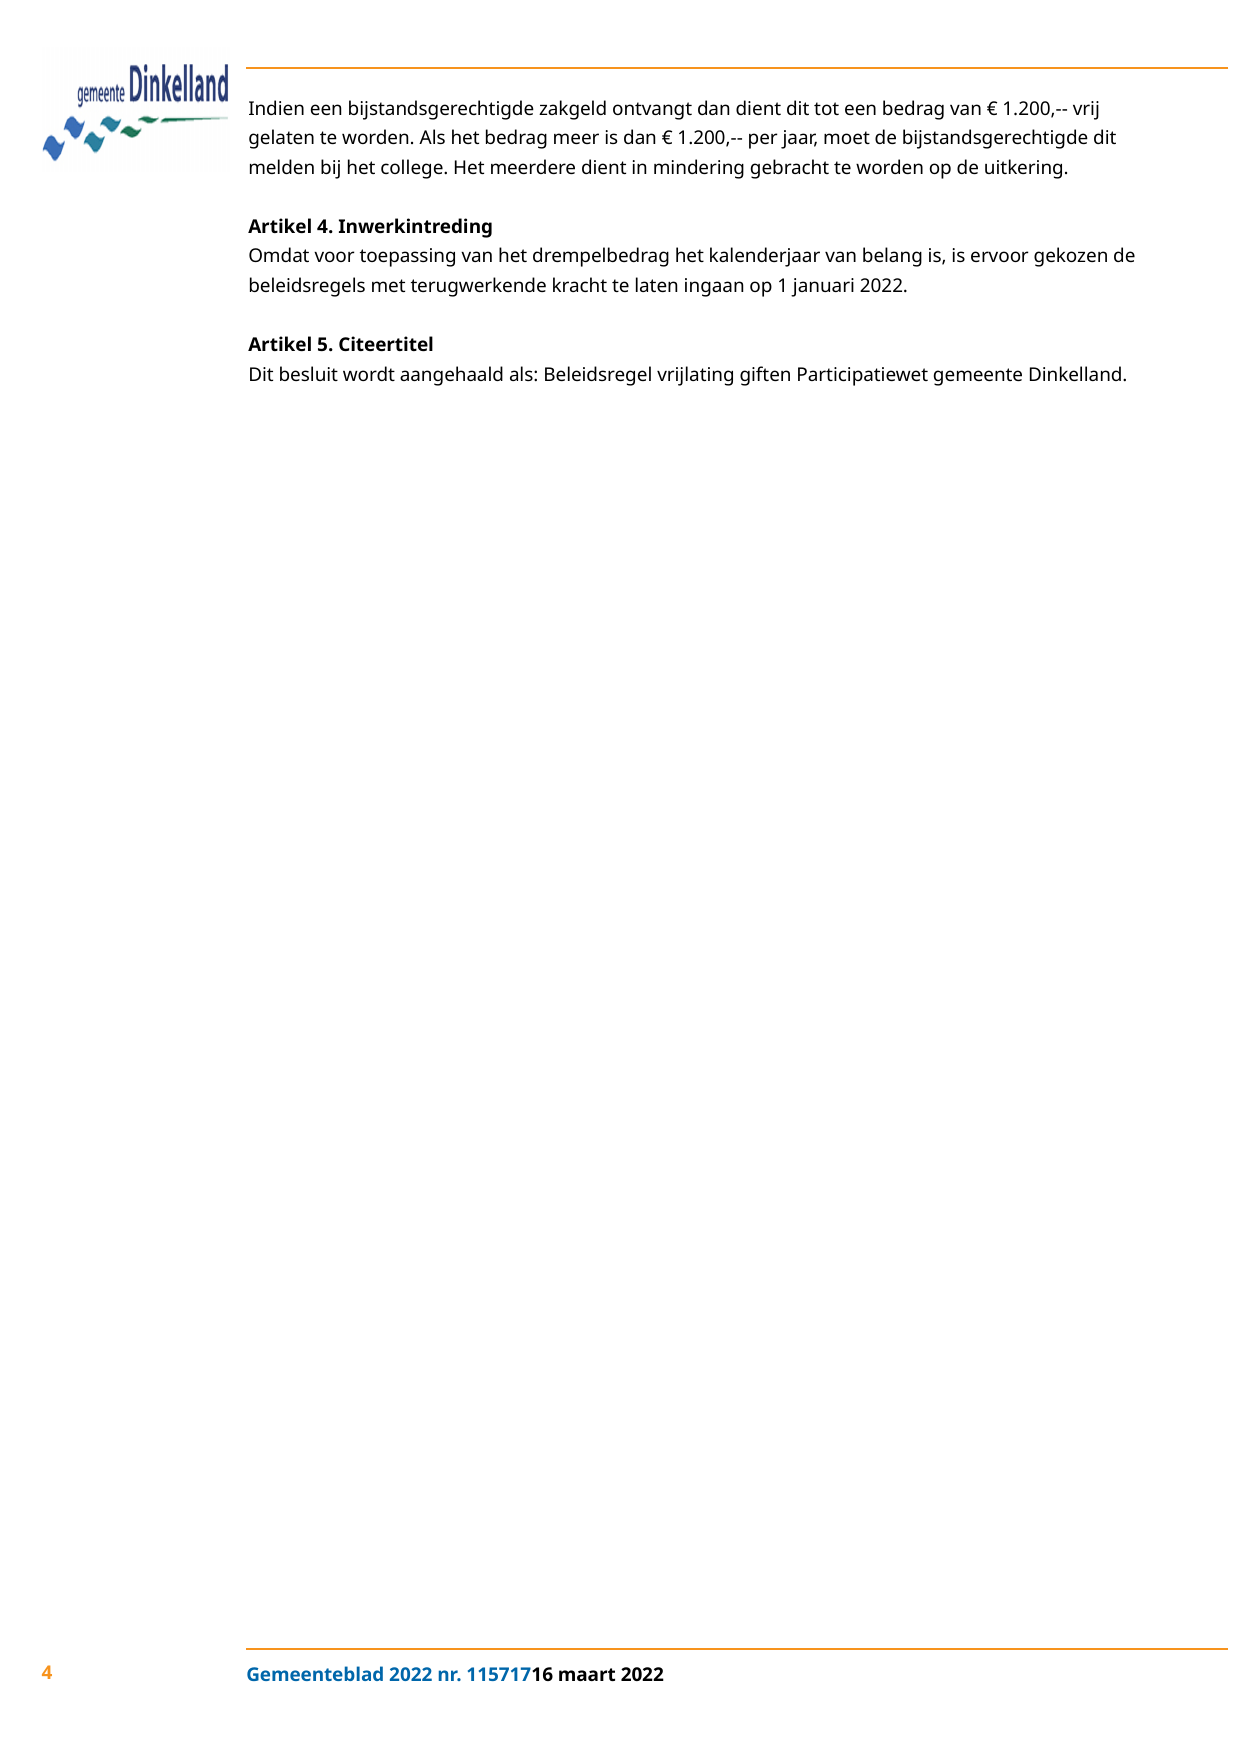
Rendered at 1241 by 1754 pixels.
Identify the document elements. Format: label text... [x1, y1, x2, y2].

text Indien een bijstandsgerechtigde zakgeld ontvangt dan dient dit tot een bedrag van € 1.200,-- vrij gelaten te worden. Als het bedrag meer is dan € 1.200,-- per jaar, moet de bijstandsgerechtigde dit melden bij het college. Het meerdere dient in mindering gebracht te worden op de uitkering. [248, 95, 1152, 180]
text Omdat voor toepassing van het drempelbedrag het kalenderjaar van belang is, is ervoor gekozen de beleidsregels met terugwerkende kracht te laten ingaan op 1 januari 2022. [248, 243, 1152, 298]
text Artikel 4. Inwerkintreding [248, 213, 1152, 239]
text Dit besluit wordt aangehaald als: Beleidsregel vrijlating giften Participatiewet gemeente Dinkelland. [248, 361, 1152, 387]
text Artikel 5. Citeertitel [248, 331, 1152, 357]
picture [41, 47, 231, 172]
